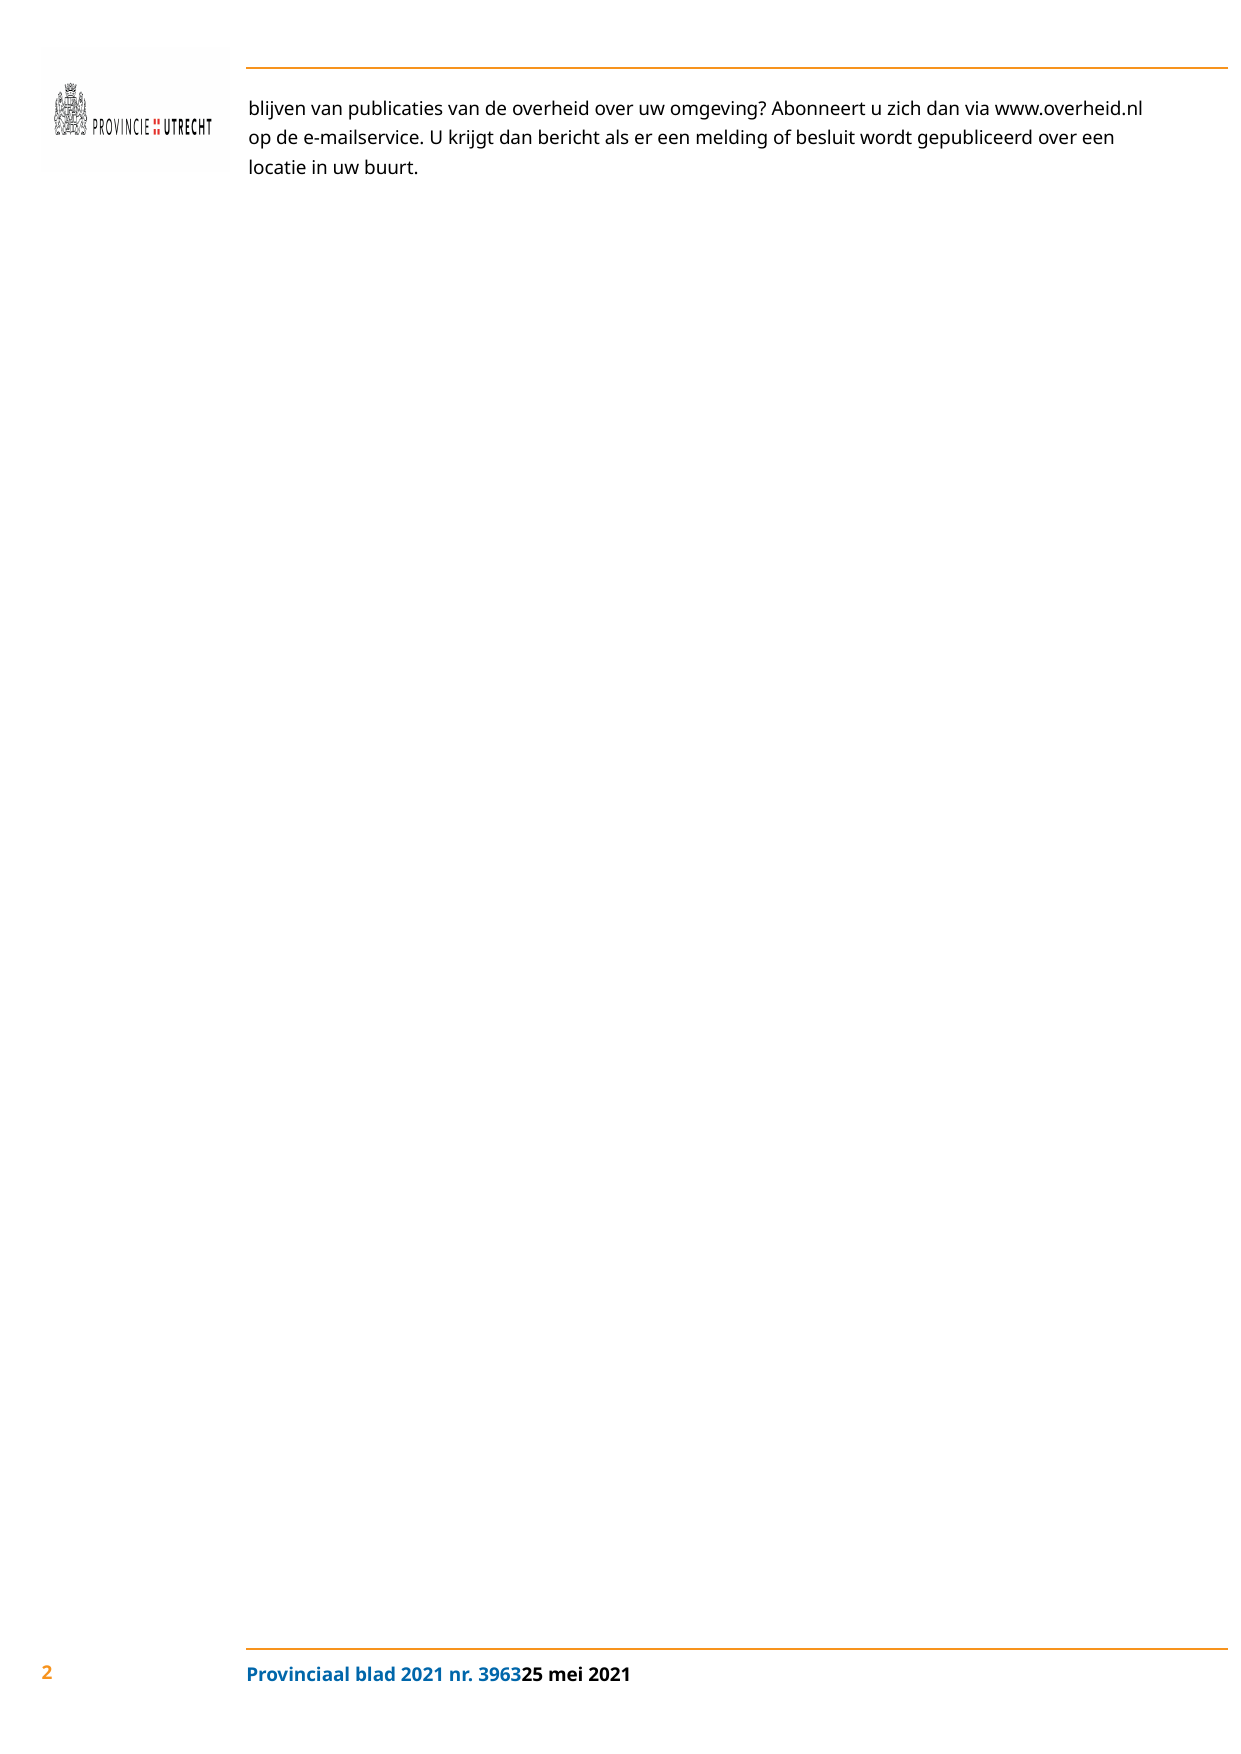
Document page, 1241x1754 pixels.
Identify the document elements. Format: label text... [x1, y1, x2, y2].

picture [41, 47, 231, 172]
text blijven van publicaties van de overheid over uw omgeving? Abonneert u zich dan via www.overheid.nl op de e-mailservice. U krijgt dan bericht als er een melding of besluit wordt gepubliceerd over een locatie in uw buurt. [248, 95, 1152, 180]
